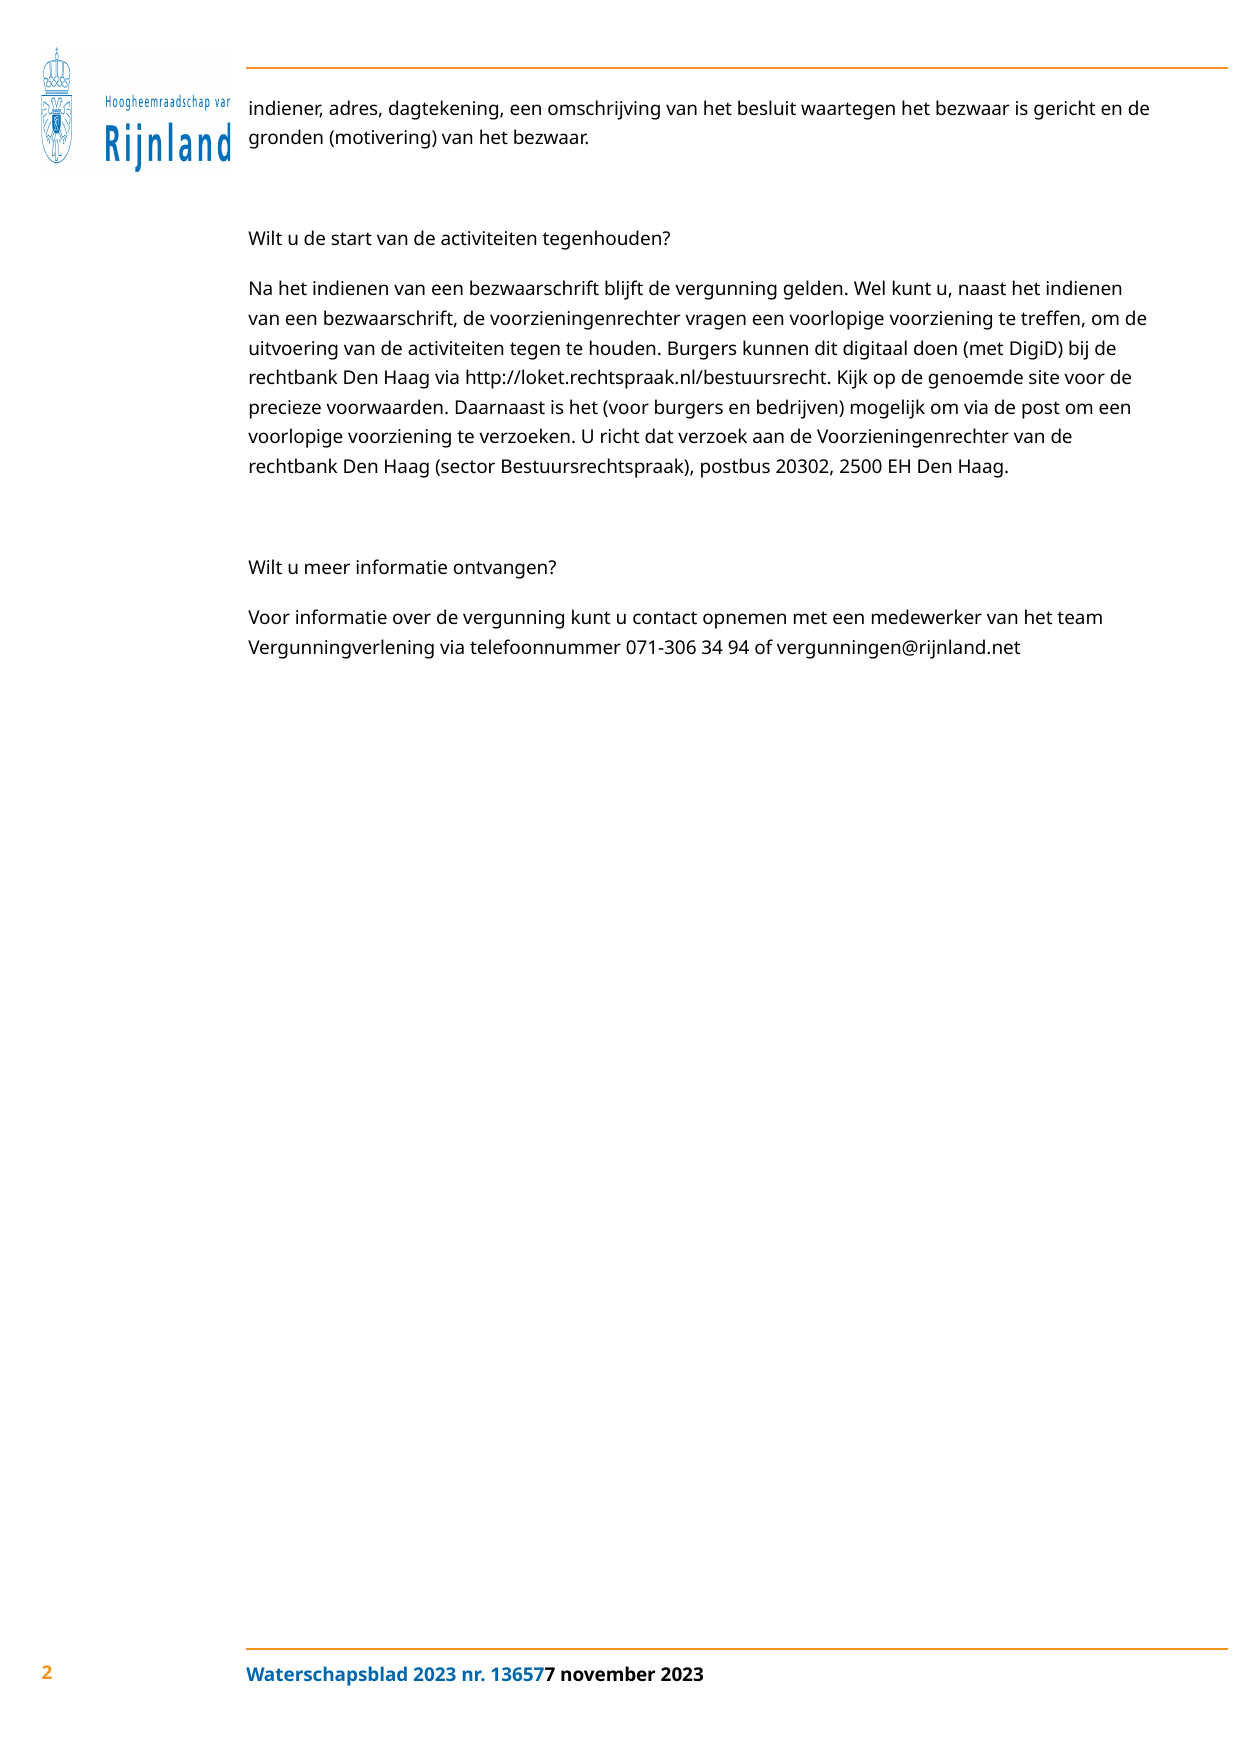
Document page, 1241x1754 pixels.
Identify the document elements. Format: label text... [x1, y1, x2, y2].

text Wilt u de start van de activiteiten tegenhouden? [248, 225, 1152, 251]
text Wilt u meer informatie ontvangen? [248, 554, 1152, 580]
picture [41, 47, 231, 172]
text Voor informatie over de vergunning kunt u contact opnemen met een medewerker van het team Vergunningverlening via telefoonnummer 071-306 34 94 of vergunningen@rijnland.net [248, 604, 1152, 660]
text indiener, adres, dagtekening, een omschrijving van het besluit waartegen het bezwaar is gericht en de gronden (motivering) van het bezwaar. [248, 95, 1152, 150]
text Na het indienen van een bezwaarschrift blijft de vergunning gelden. Wel kunt u, naast het indienen van een bezwaarschrift, de voorzieningenrechter vragen een voorlopige voorziening te treffen, om de uitvoering van de activiteiten tegen te houden. Burgers kunnen dit digitaal doen (met DigiD) bij de rechtbank Den Haag via http://loket.rechtspraak.nl/bestuursrecht. Kijk op de genoemde site voor de precieze voorwaarden. Daarnaast is het (voor burgers en bedrijven) mogelijk om via de post om een voorlopige voorziening te verzoeken. U richt dat verzoek aan de Voorzieningenrechter van de rechtbank Den Haag (sector Bestuursrechtspraak), postbus 20302, 2500 EH Den Haag. [248, 276, 1152, 479]
